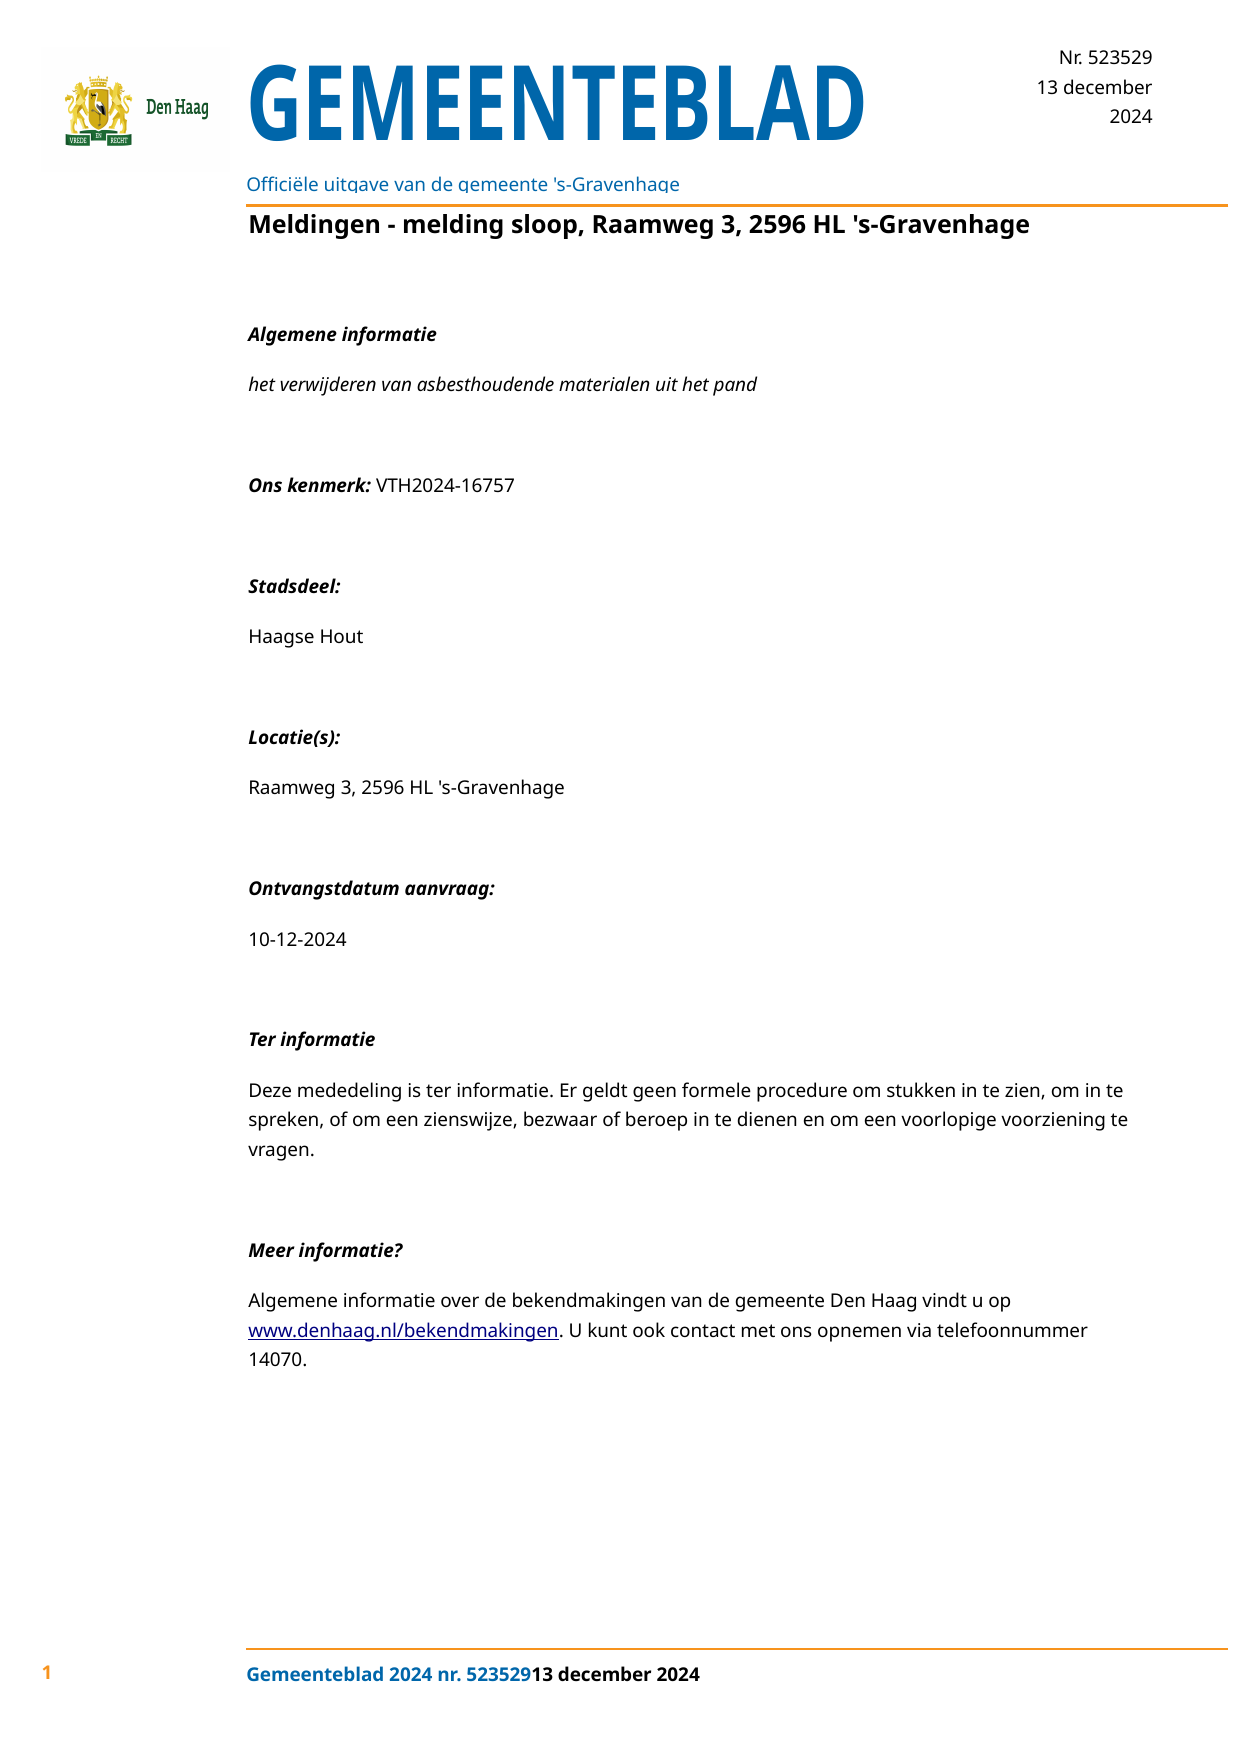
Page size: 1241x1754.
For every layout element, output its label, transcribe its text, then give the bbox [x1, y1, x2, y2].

text Meer informatie? [248, 1237, 1152, 1263]
text Algemene informatie [248, 321, 1152, 346]
text Raamweg 3, 2596 HL 's-Gravenhage [248, 774, 1152, 800]
text Ontvangstdatum aanvraag: [248, 875, 1152, 901]
text Stadsdeel: [248, 573, 1152, 598]
text Locatie(s): [248, 724, 1152, 750]
text Ons kenmerk: VTH2024-16757 [248, 472, 1152, 498]
text het verwijderen van asbesthoudende materialen uit het pand [248, 371, 1152, 397]
text Haagse Hout [248, 623, 1152, 649]
picture [41, 47, 231, 172]
text Meldingen - melding sloop, Raamweg 3, 2596 HL 's-Gravenhage [248, 207, 1152, 241]
text Algemene informatie over de bekendmakingen van de gemeente Den Haag vindt u op www.denhaag.nl/bekendmakingen. U kunt ook contact met ons opnemen via telefoonnummer 14070. [248, 1287, 1152, 1372]
text 10-12-2024 [248, 926, 1152, 951]
text Ter informatie [248, 1027, 1152, 1052]
text Deze mededeling is ter informatie. Er geldt geen formele procedure om stukken in te zien, om in te spreken, of om een zienswijze, bezwaar of beroep in te dienen en om een voorlopige voorziening te vragen. [248, 1077, 1152, 1162]
